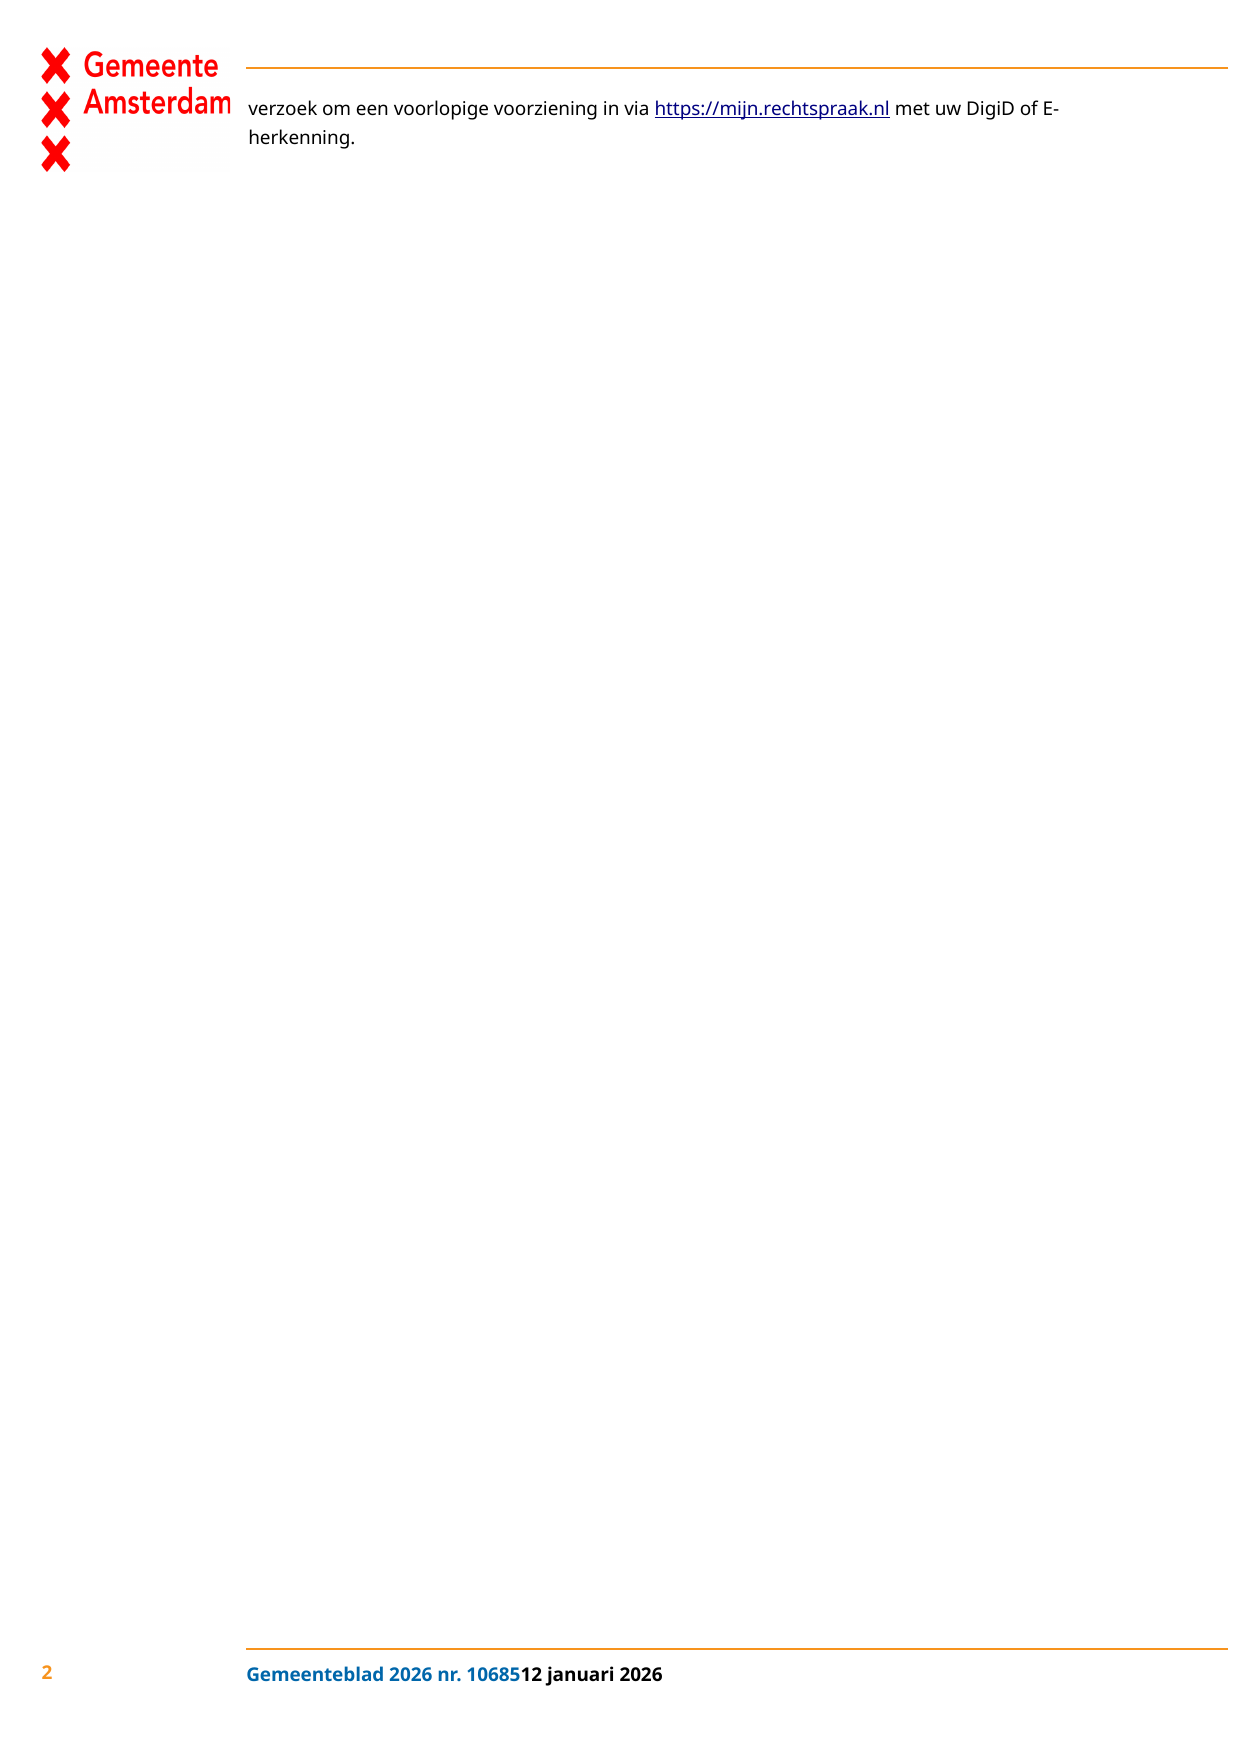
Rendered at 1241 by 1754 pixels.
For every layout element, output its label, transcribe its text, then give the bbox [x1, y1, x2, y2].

text verzoek om een voorlopige voorziening in via https://mijn.rechtspraak.nl met uw DigiD of E-herkenning. [248, 95, 1152, 150]
picture [41, 47, 231, 172]
